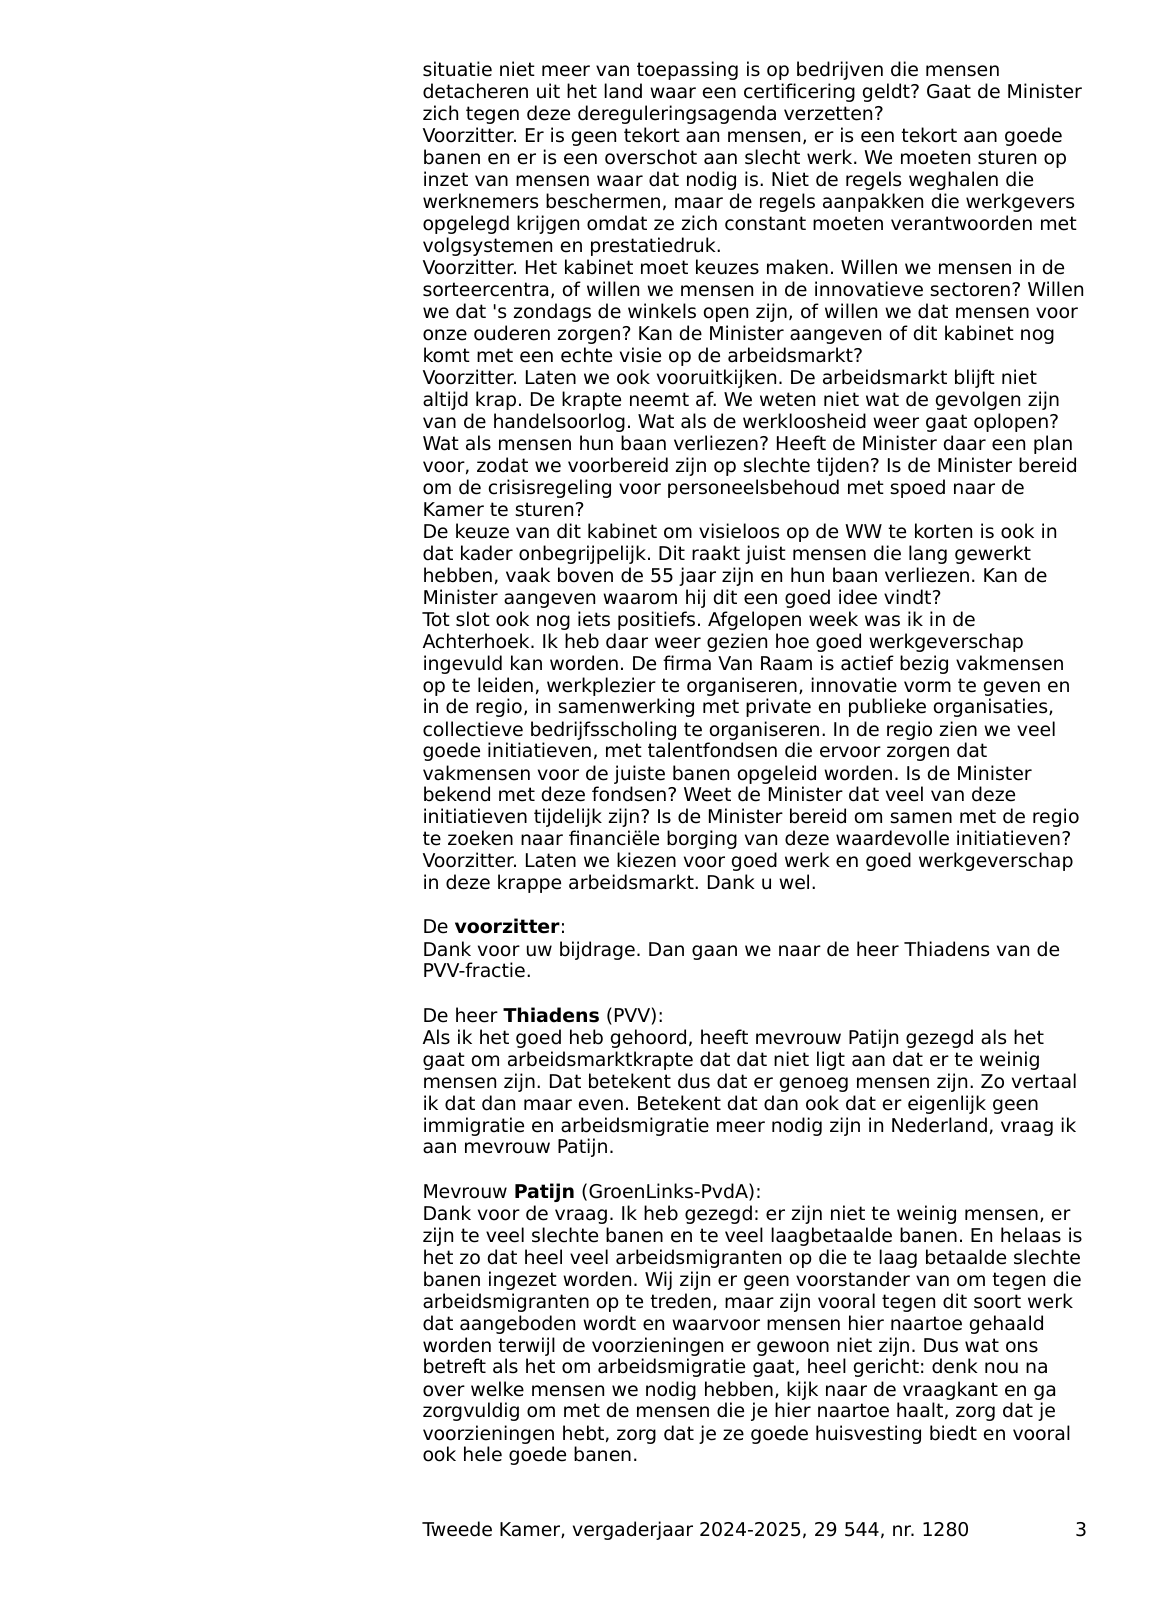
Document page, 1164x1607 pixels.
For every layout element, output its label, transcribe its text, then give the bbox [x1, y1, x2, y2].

text Voorzitter. Laten we ook vooruitkijken. De arbeidsmarkt blijft niet altijd krap. De krapte neemt af. We weten niet wat de gevolgen zijn van de handelsoorlog. Wat als de werkloosheid weer gaat oplopen? Wat als mensen hun baan verliezen? Heeft de Minister daar een plan voor, zodat we voorbereid zijn op slechte tijden? Is de Minister bereid om de crisisregeling voor personeelsbehoud met spoed naar de Kamer te sturen? [422, 367, 1087, 521]
text Dank voor uw bijdrage. Dan gaan we naar de heer Thiadens van de PVV-fractie. [422, 938, 1087, 982]
text Als ik het goed heb gehoord, heeft mevrouw Patijn gezegd als het gaat om arbeidsmarktkrapte dat dat niet ligt aan dat er te weinig mensen zijn. Dat betekent dus dat er genoeg mensen zijn. Zo vertaal ik dat dan maar even. Betekent dat dan ook dat er eigenlijk geen immigratie en arbeidsmigratie meer nodig zijn in Nederland, vraag ik aan mevrouw Patijn. [422, 1027, 1087, 1158]
text Tot slot ook nog iets positiefs. Afgelopen week was ik in de Achterhoek. Ik heb daar weer gezien hoe goed werkgeverschap ingevuld kan worden. De firma Van Raam is actief bezig vakmensen op te leiden, werkplezier te organiseren, innovatie vorm te geven en in de regio, in samenwerking met private en publieke organisaties, collectieve bedrijfsscholing te organiseren. In de regio zien we veel goede initiatieven, met talentfondsen die ervoor zorgen dat vakmensen voor de juiste banen opgeleid worden. Is de Minister bekend met deze fondsen? Weet de Minister dat veel van deze initiatieven tijdelijk zijn? Is de Minister bereid om samen met de regio te zoeken naar financiële borging van deze waardevolle initiatieven? [422, 608, 1087, 850]
text Dank voor de vraag. Ik heb gezegd: er zijn niet te weinig mensen, er zijn te veel slechte banen en te veel laagbetaalde banen. En helaas is het zo dat heel veel arbeidsmigranten op die te laag betaalde slechte banen ingezet worden. Wij zijn er geen voorstander van om tegen die arbeidsmigranten op te treden, maar zijn vooral tegen dit soort werk dat aangeboden wordt en waarvoor mensen hier naartoe gehaald worden terwijl de voorzieningen er gewoon niet zijn. Dus wat ons betreft als het om arbeidsmigratie gaat, heel gericht: denk nou na over welke mensen we nodig hebben, kijk naar de vraagkant en ga zorgvuldig om met de mensen die je hier naartoe haalt, zorg dat je voorzieningen hebt, zorg dat je ze goede huisvesting biedt en vooral ook hele goede banen. [422, 1203, 1087, 1466]
text Voorzitter. Laten we kiezen voor goed werk en goed werkgeverschap in deze krappe arbeidsmarkt. Dank u wel. [422, 850, 1087, 894]
text Voorzitter. Het kabinet moet keuzes maken. Willen we mensen in de sorteercentra, of willen we mensen in de innovatieve sectoren? Willen we dat 's zondags de winkels open zijn, of willen we dat mensen voor onze ouderen zorgen? Kan de Minister aangeven of dit kabinet nog komt met een echte visie op de arbeidsmarkt? [422, 257, 1087, 367]
text De keuze van dit kabinet om visieloos op de WW te korten is ook in dat kader onbegrijpelijk. Dit raakt juist mensen die lang gewerkt hebben, vaak boven de 55 jaar zijn en hun baan verliezen. Kan de Minister aangeven waarom hij dit een goed idee vindt? [422, 521, 1087, 608]
text De voorzitter: [422, 916, 1087, 938]
text De heer Thiadens (PVV): [422, 1004, 1087, 1027]
text situatie niet meer van toepassing is op bedrijven die mensen detacheren uit het land waar een certificering geldt? Gaat de Minister zich tegen deze dereguleringsagenda verzetten? [422, 59, 1087, 125]
text Voorzitter. Er is geen tekort aan mensen, er is een tekort aan goede banen en er is een overschot aan slecht werk. We moeten sturen op inzet van mensen waar dat nodig is. Niet de regels weghalen die werknemers beschermen, maar de regels aanpakken die werkgevers opgelegd krijgen omdat ze zich constant moeten verantwoorden met volgsystemen en prestatiedruk. [422, 125, 1087, 257]
text Mevrouw Patijn (GroenLinks-PvdA): [422, 1181, 1087, 1203]
